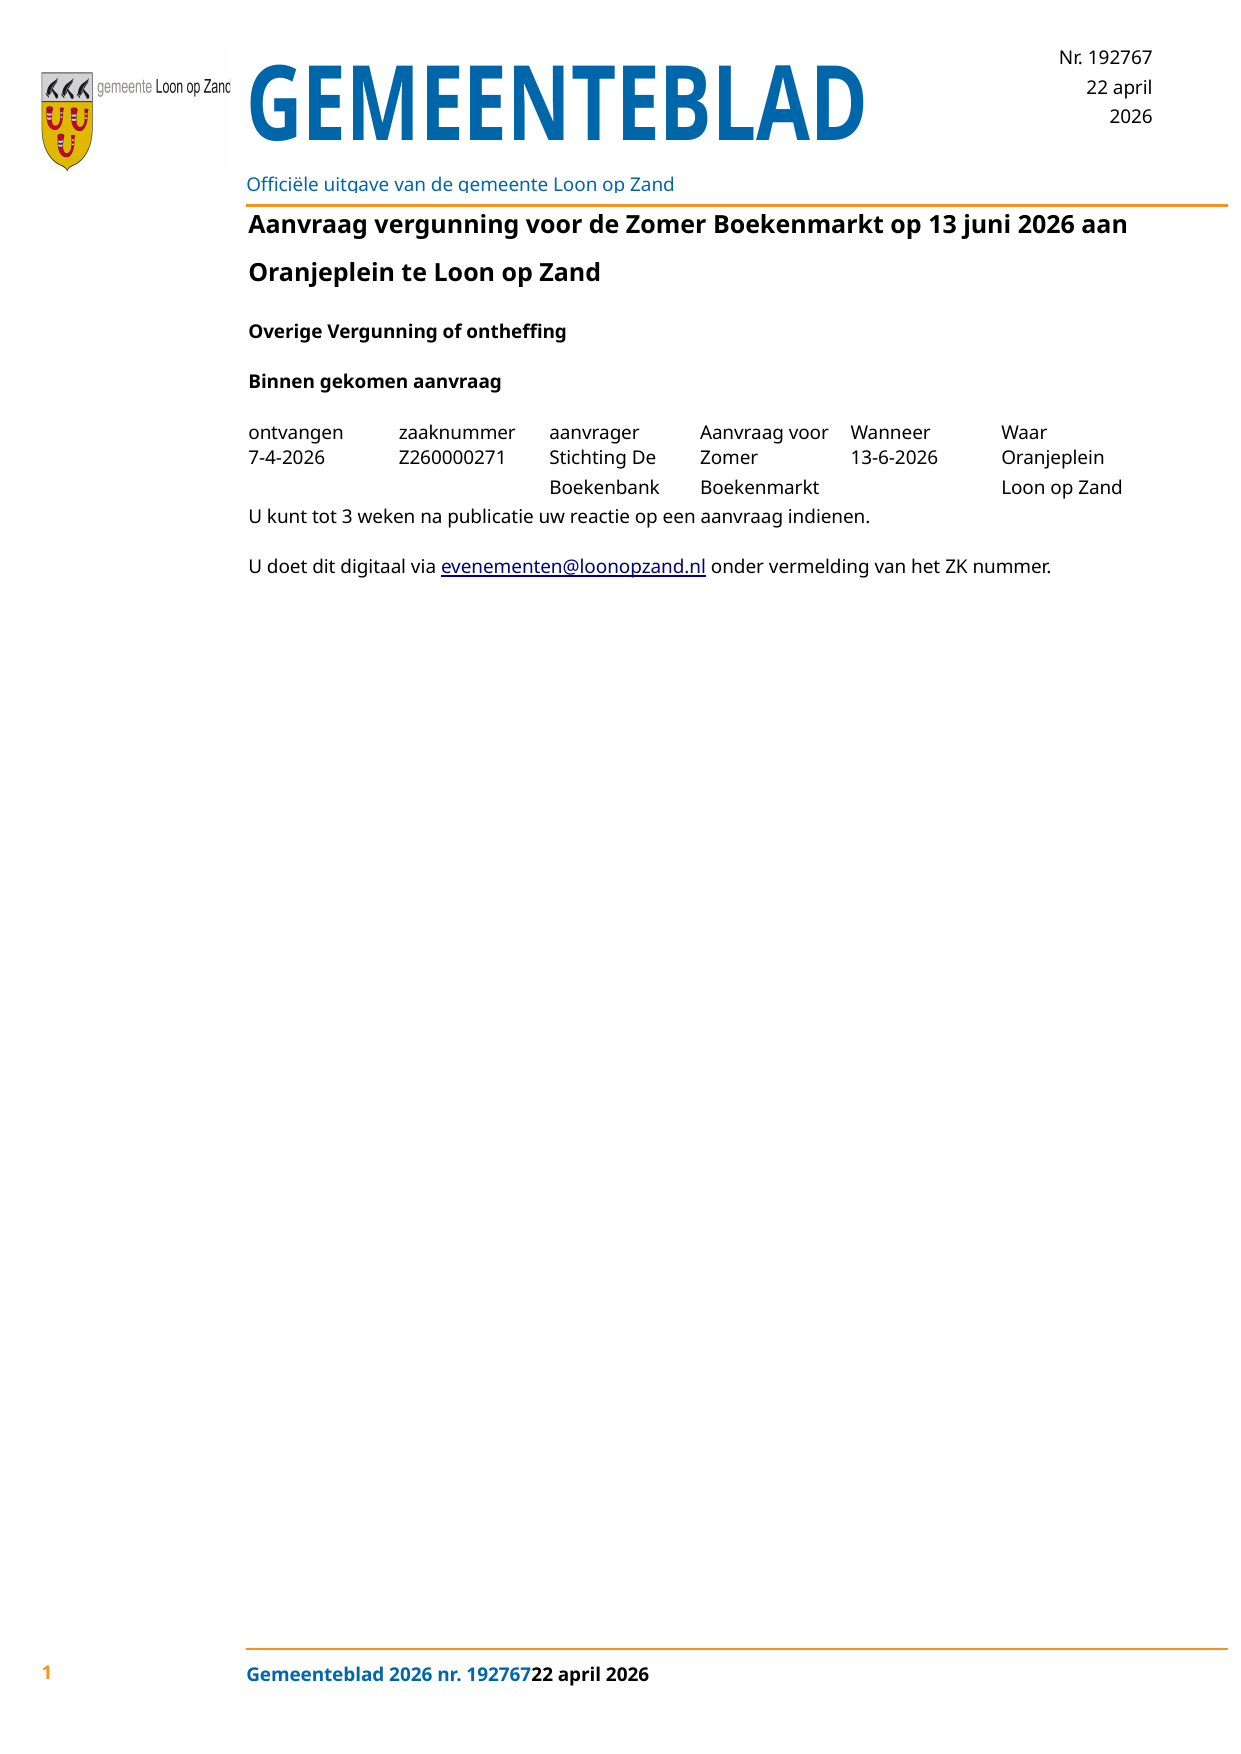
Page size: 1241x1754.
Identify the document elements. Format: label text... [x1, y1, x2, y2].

table_header Aanvraag voor [700, 419, 850, 444]
table_cell 13-6-2026 [850, 445, 1001, 500]
text Aanvraag vergunning voor de Zomer Boekenmarkt op 13 juni 2026 aan Oranjeplein te Loon op Zand [248, 207, 1152, 288]
table_header Waar [1001, 419, 1152, 444]
table_header aanvrager [549, 419, 700, 444]
text Binnen gekomen aanvraag [248, 368, 1152, 394]
table_cell Z260000271 [399, 445, 549, 500]
table_header zaaknummer [399, 419, 549, 444]
table_header Wanneer [850, 419, 1001, 444]
picture [41, 47, 231, 172]
table_cell Zomer Boekenmarkt [700, 445, 850, 500]
text Overige Vergunning of ontheffing [248, 318, 1152, 344]
table_cell Stichting De Boekenbank [549, 445, 700, 500]
table_header ontvangen [248, 419, 398, 444]
text U kunt tot 3 weken na publicatie uw reactie op een aanvraag indienen. [248, 503, 1152, 529]
table_cell Oranjeplein Loon op Zand [1001, 445, 1152, 500]
text U doet dit digitaal via evenementen@loonopzand.nl onder vermelding van het ZK nummer. [248, 553, 1152, 579]
table_cell 7-4-2026 [248, 445, 398, 500]
